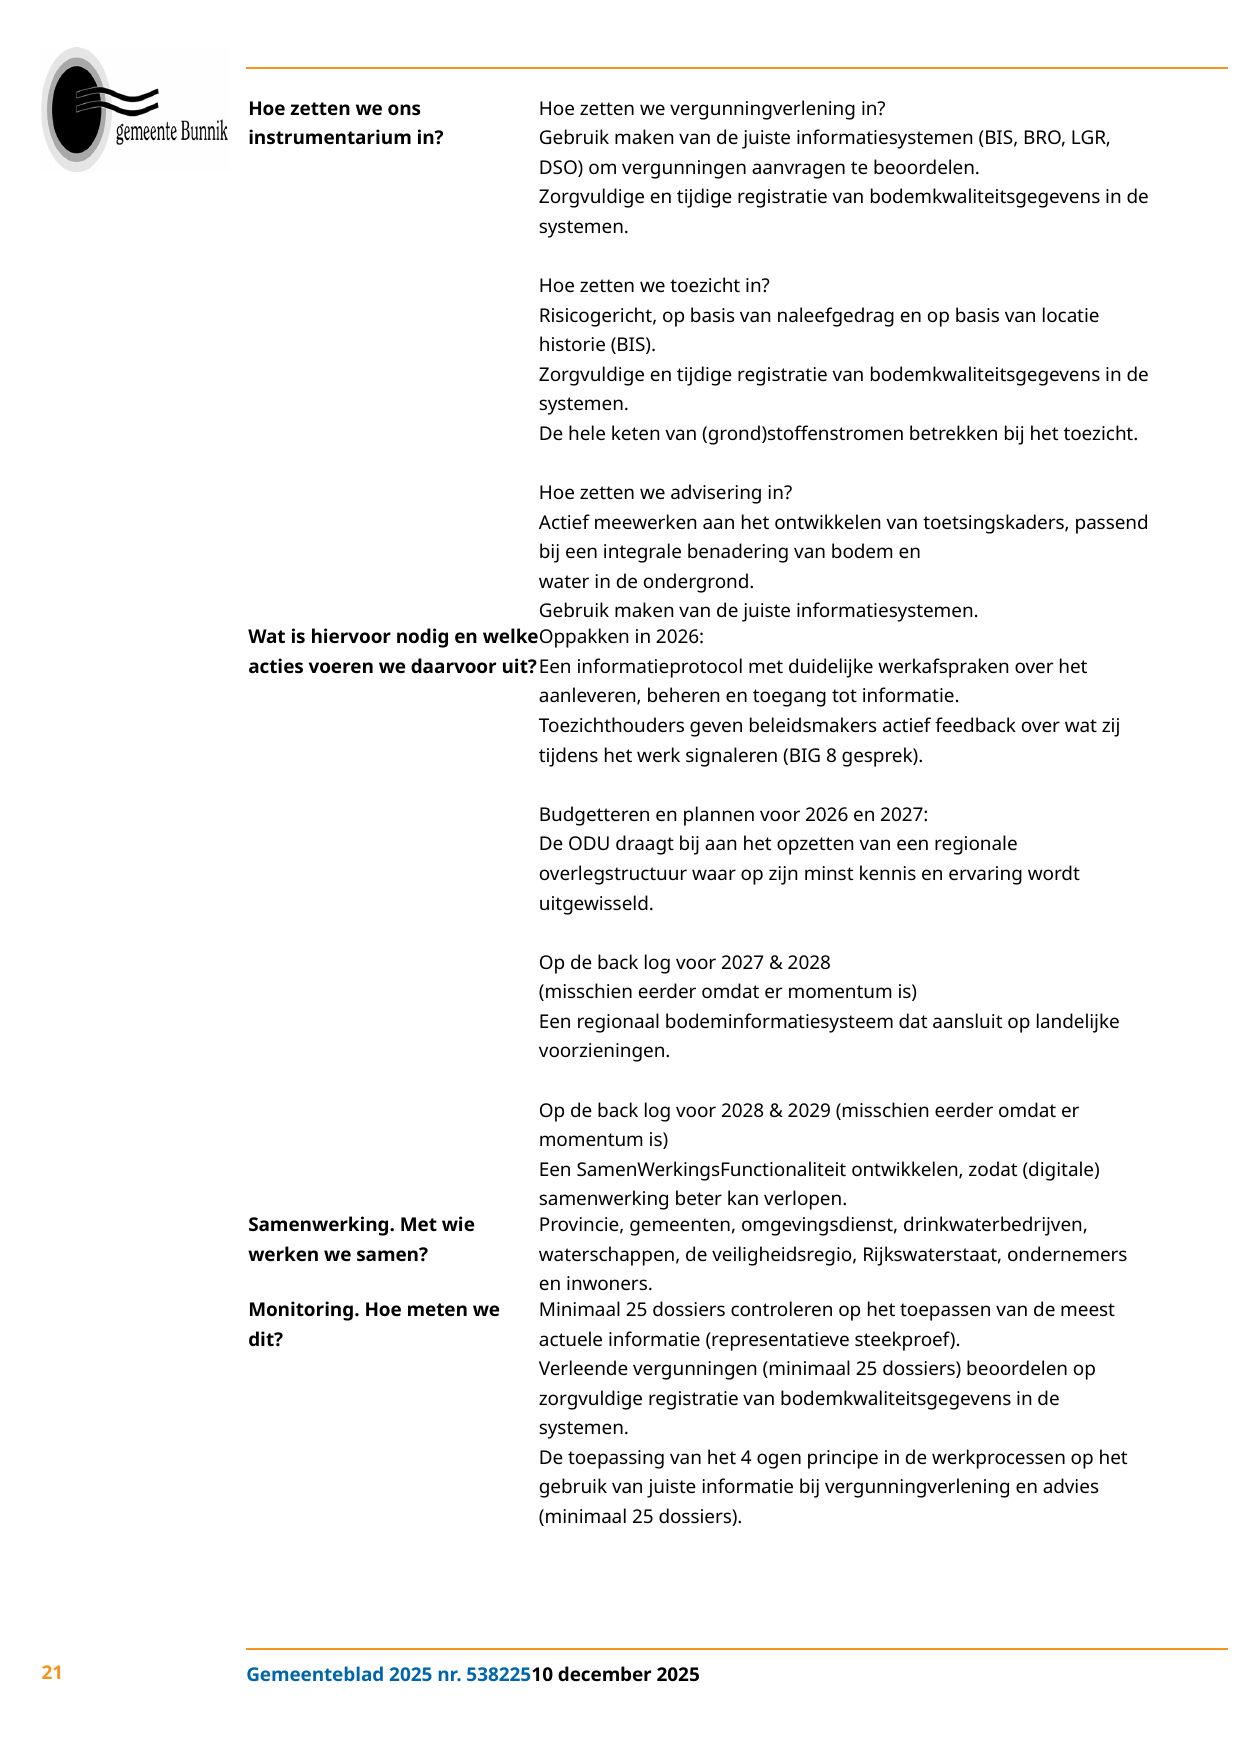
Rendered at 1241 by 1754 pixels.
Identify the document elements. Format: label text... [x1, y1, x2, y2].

table_cell Monitoring. Hoe meten we dit? [248, 1296, 539, 1558]
table_cell Hoe zetten we vergunningverlening in? Gebruik maken van de juiste informatiesystemen (BIS, BRO, LGR, DSO) om vergunningen aanvragen te beoordelen. Zorgvuldige en tijdige registratie van bodemkwaliteitsgegevens in de systemen. Hoe zetten we toezicht in? Risicogericht, op basis van naleefgedrag en op basis van locatie historie (BIS). Zorgvuldige en tijdige registratie van bodemkwaliteitsgegevens in de systemen. De hele keten van (grond)stoffenstromen betrekken bij het toezicht. Hoe zetten we advisering in? Actief meewerken aan het ontwikkelen van toetsingskaders, passend bij een integrale benadering van bodem en water in de ondergrond. Gebruik maken van de juiste informatiesystemen. [539, 95, 1152, 623]
table_cell Oppakken in 2026: Een informatieprotocol met duidelijke werkafspraken over het aanleveren, beheren en toegang tot informatie. Toezichthouders geven beleidsmakers actief feedback over wat zij tijdens het werk signaleren (BIG 8 gesprek). Budgetteren en plannen voor 2026 en 2027: De ODU draagt bij aan het opzetten van een regionale overlegstructuur waar op zijn minst kennis en ervaring wordt uitgewisseld. Op de back log voor 2027 & 2028 (misschien eerder omdat er momentum is) Een regionaal bodeminformatiesysteem dat aansluit op landelijke voorzieningen. Op de back log voor 2028 & 2029 (misschien eerder omdat er momentum is) Een SamenWerkingsFunctionaliteit ontwikkelen, zodat (digitale) samenwerking beter kan verlopen. [539, 624, 1152, 1211]
table_cell Hoe zetten we ons instrumentarium in? [248, 95, 539, 623]
picture [41, 47, 231, 172]
table_cell Samenwerking. Met wie werken we samen? [248, 1211, 539, 1296]
table_cell Wat is hiervoor nodig en welke acties voeren we daarvoor uit? [248, 624, 539, 1211]
table_cell Minimaal 25 dossiers controleren op het toepassen van de meest actuele informatie (representatieve steekproef). Verleende vergunningen (minimaal 25 dossiers) beoordelen op zorgvuldige registratie van bodemkwaliteitsgegevens in de systemen. De toepassing van het 4 ogen principe in de werkprocessen op het gebruik van juiste informatie bij vergunningverlening en advies (minimaal 25 dossiers). [539, 1296, 1152, 1558]
table_cell Provincie, gemeenten, omgevingsdienst, drinkwaterbedrijven, waterschappen, de veiligheidsregio, Rijkswaterstaat, ondernemers en inwoners. [539, 1211, 1152, 1296]
